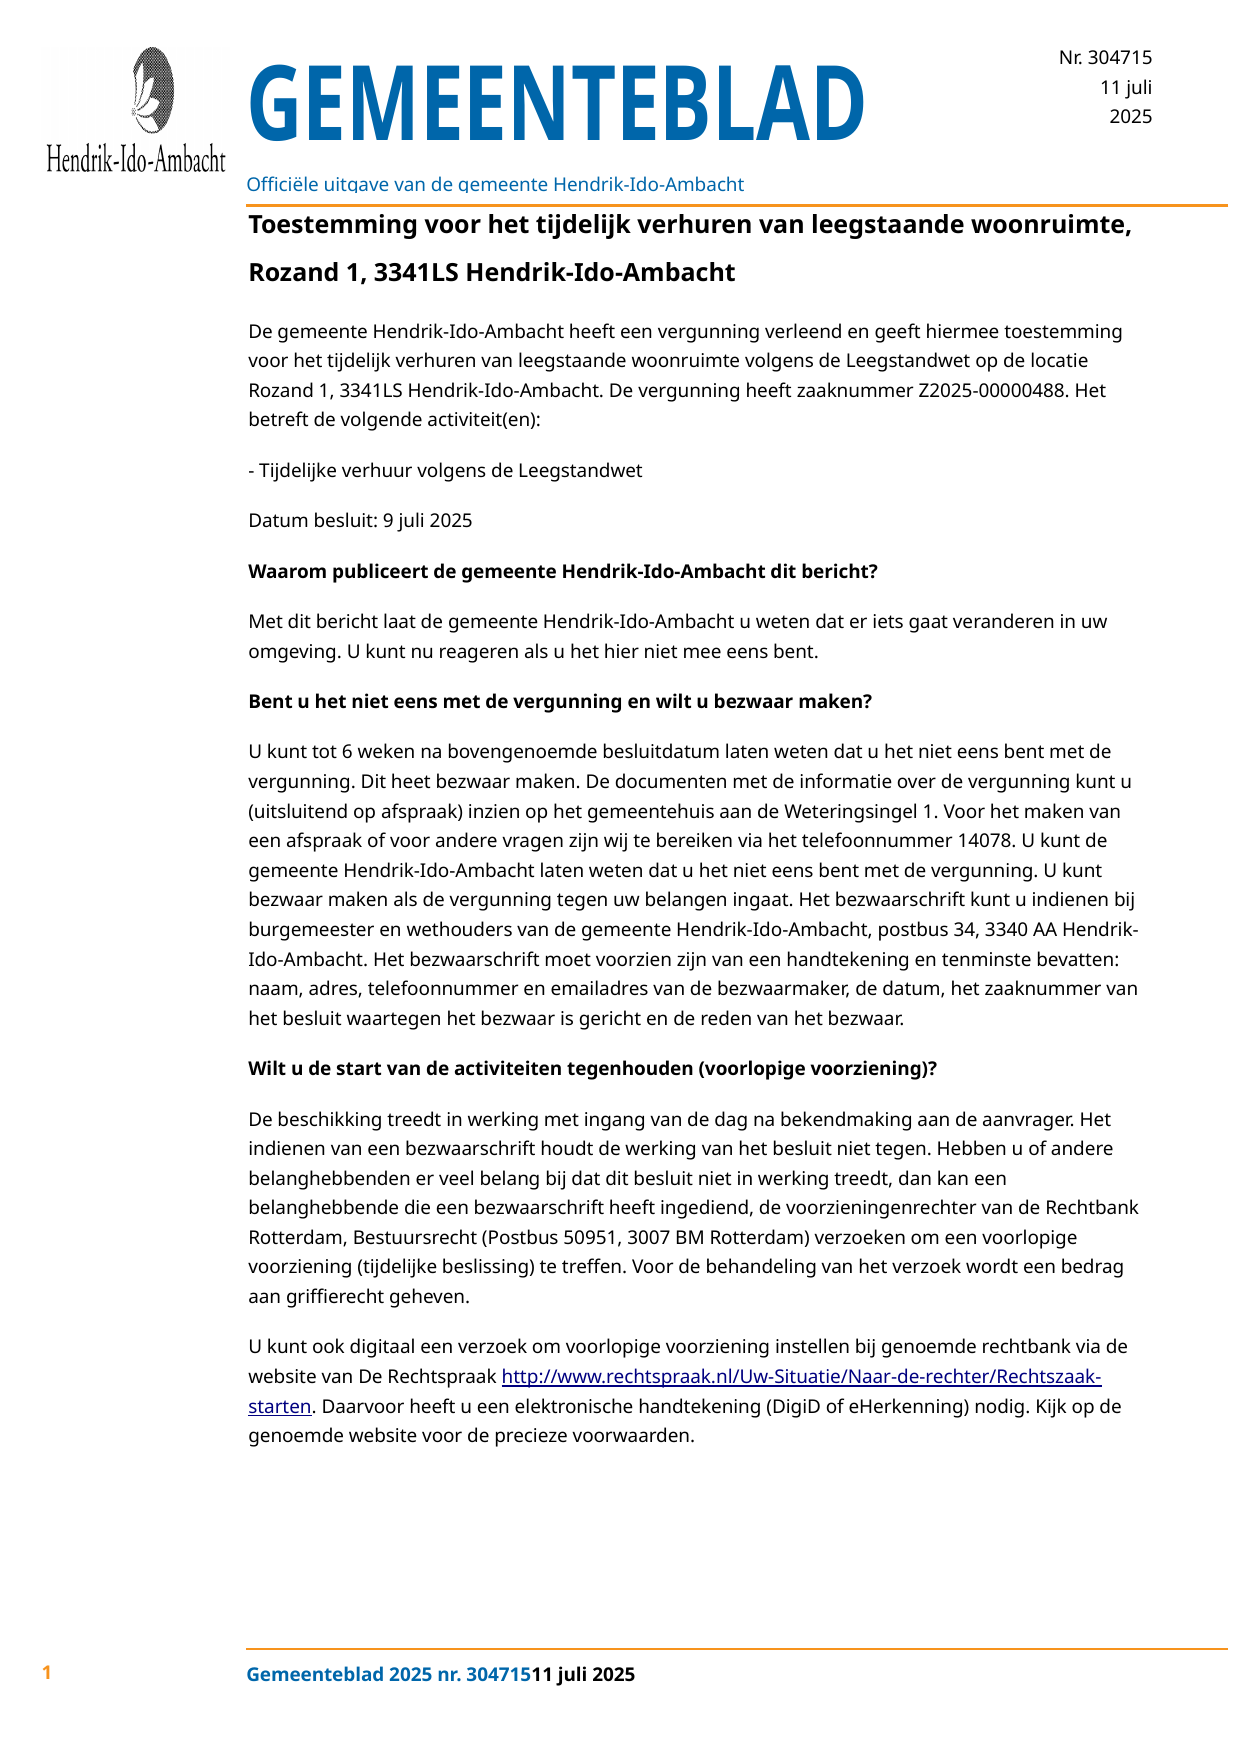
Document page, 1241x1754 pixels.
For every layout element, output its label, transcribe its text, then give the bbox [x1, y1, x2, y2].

picture [41, 47, 231, 172]
text Wilt u de start van de activiteiten tegenhouden (voorlopige voorziening)? [248, 1055, 1152, 1081]
text Toestemming voor het tijdelijk verhuren van leegstaande woonruimte, Rozand 1, 3341LS Hendrik-Ido-Ambacht [248, 207, 1152, 288]
text - Tijdelijke verhuur volgens de Leegstandwet [248, 457, 1152, 483]
text De beschikking treedt in werking met ingang van de dag na bekendmaking aan de aanvrager. Het indienen van een bezwaarschrift houdt de werking van het besluit niet tegen. Hebben u of andere belanghebbenden er veel belang bij dat dit besluit niet in werking treedt, dan kan een belanghebbende die een bezwaarschrift heeft ingediend, de voorzieningenrechter van de Rechtbank Rotterdam, Bestuursrecht (Postbus 50951, 3007 BM Rotterdam) verzoeken om een voorlopige voorziening (tijdelijke beslissing) te treffen. Voor de behandeling van het verzoek wordt een bedrag aan griffierecht geheven. [248, 1106, 1152, 1309]
text Datum besluit: 9 juli 2025 [248, 507, 1152, 533]
text Bent u het niet eens met de vergunning en wilt u bezwaar maken? [248, 688, 1152, 714]
text Met dit bericht laat de gemeente Hendrik-Ido-Ambacht u weten dat er iets gaat veranderen in uw omgeving. U kunt nu reageren als u het hier niet mee eens bent. [248, 608, 1152, 664]
text Waarom publiceert de gemeente Hendrik-Ido-Ambacht dit bericht? [248, 558, 1152, 584]
text U kunt ook digitaal een verzoek om voorlopige voorziening instellen bij genoemde rechtbank via de website van De Rechtspraak http://www.rechtspraak.nl/Uw-Situatie/Naar-de-rechter/Rechtszaak-starten. Daarvoor heeft u een elektronische handtekening (DigiD of eHerkenning) nodig. Kijk op de genoemde website voor de precieze voorwaarden. [248, 1334, 1152, 1448]
text De gemeente Hendrik-Ido-Ambacht heeft een vergunning verleend en geeft hiermee toestemming voor het tijdelijk verhuren van leegstaande woonruimte volgens de Leegstandwet op de locatie Rozand 1, 3341LS Hendrik-Ido-Ambacht. De vergunning heeft zaaknummer Z2025-00000488. Het betreft de volgende activiteit(en): [248, 318, 1152, 432]
text U kunt tot 6 weken na bovengenoemde besluitdatum laten weten dat u het niet eens bent met de vergunning. Dit heet bezwaar maken. De documenten met de informatie over de vergunning kunt u (uitsluitend op afspraak) inzien op het gemeentehuis aan de Weteringsingel 1. Voor het maken van een afspraak of voor andere vragen zijn wij te bereiken via het telefoonnummer 14078. U kunt de gemeente Hendrik-Ido-Ambacht laten weten dat u het niet eens bent met de vergunning. U kunt bezwaar maken als de vergunning tegen uw belangen ingaat. Het bezwaarschrift kunt u indienen bij burgemeester en wethouders van de gemeente Hendrik-Ido-Ambacht, postbus 34, 3340 AA Hendrik-Ido-Ambacht. Het bezwaarschrift moet voorzien zijn van een handtekening en tenminste bevatten: naam, adres, telefoonnummer en emailadres van de bezwaarmaker, de datum, het zaaknummer van het besluit waartegen het bezwaar is gericht en de reden van het bezwaar. [248, 739, 1152, 1031]
